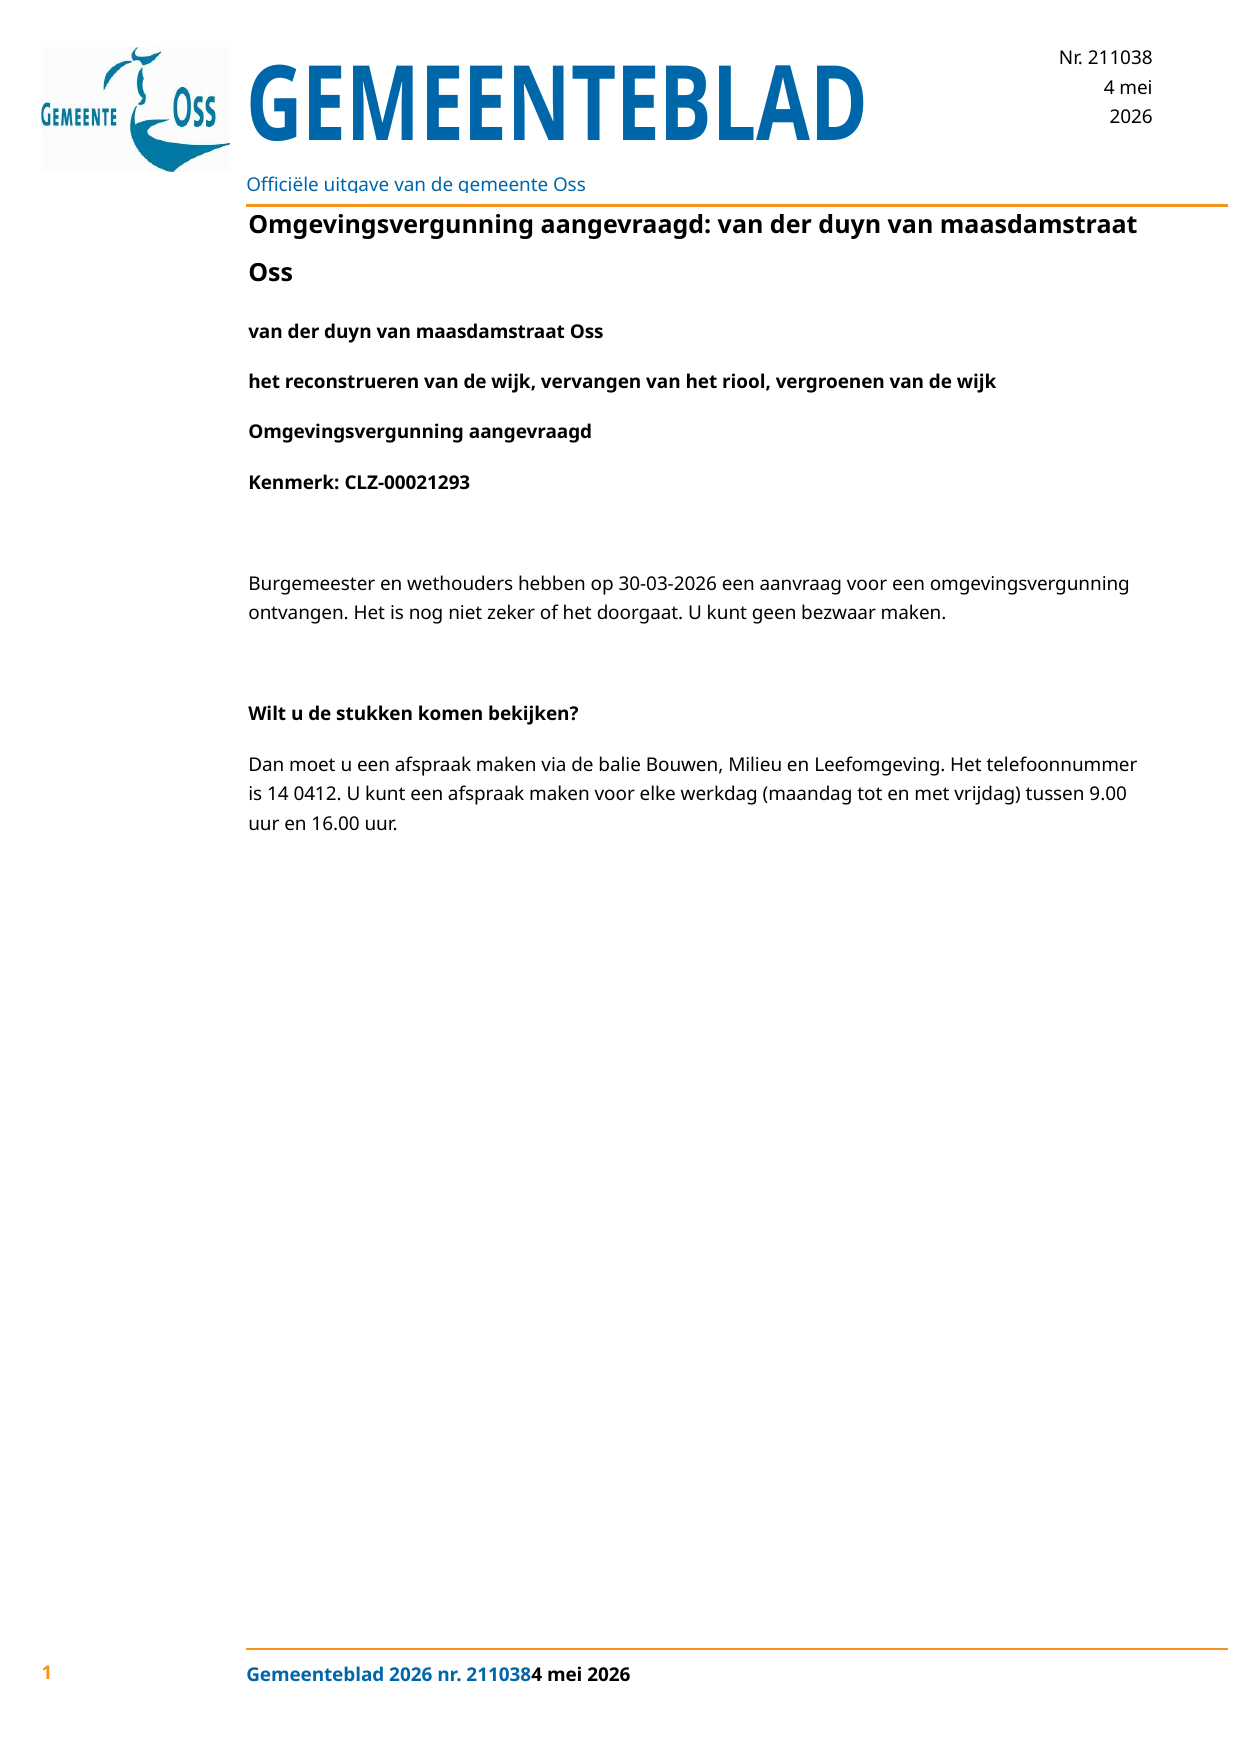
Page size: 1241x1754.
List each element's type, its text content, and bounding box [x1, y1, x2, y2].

text Omgevingsvergunning aangevraagd [248, 419, 1152, 444]
text Omgevingsvergunning aangevraagd: van der duyn van maasdamstraat Oss [248, 207, 1152, 288]
text van der duyn van maasdamstraat Oss [248, 318, 1152, 344]
picture [41, 47, 231, 172]
text Dan moet u een afspraak maken via de balie Bouwen, Milieu en Leefomgeving. Het telefoonnummer is 14 0412. U kunt een afspraak maken voor elke werkdag (maandag tot en met vrijdag) tussen 9.00 uur en 16.00 uur. [248, 751, 1152, 836]
text Burgemeester en wethouders hebben op 30-03-2026 een aanvraag voor een omgevingsvergunning ontvangen. Het is nog niet zeker of het doorgaat. U kunt geen bezwaar maken. [248, 570, 1152, 625]
text Wilt u de stukken komen bekijken? [248, 700, 1152, 726]
text het reconstrueren van de wijk, vervangen van het riool, vergroenen van de wijk [248, 368, 1152, 394]
text Kenmerk: CLZ-00021293 [248, 469, 1152, 495]
